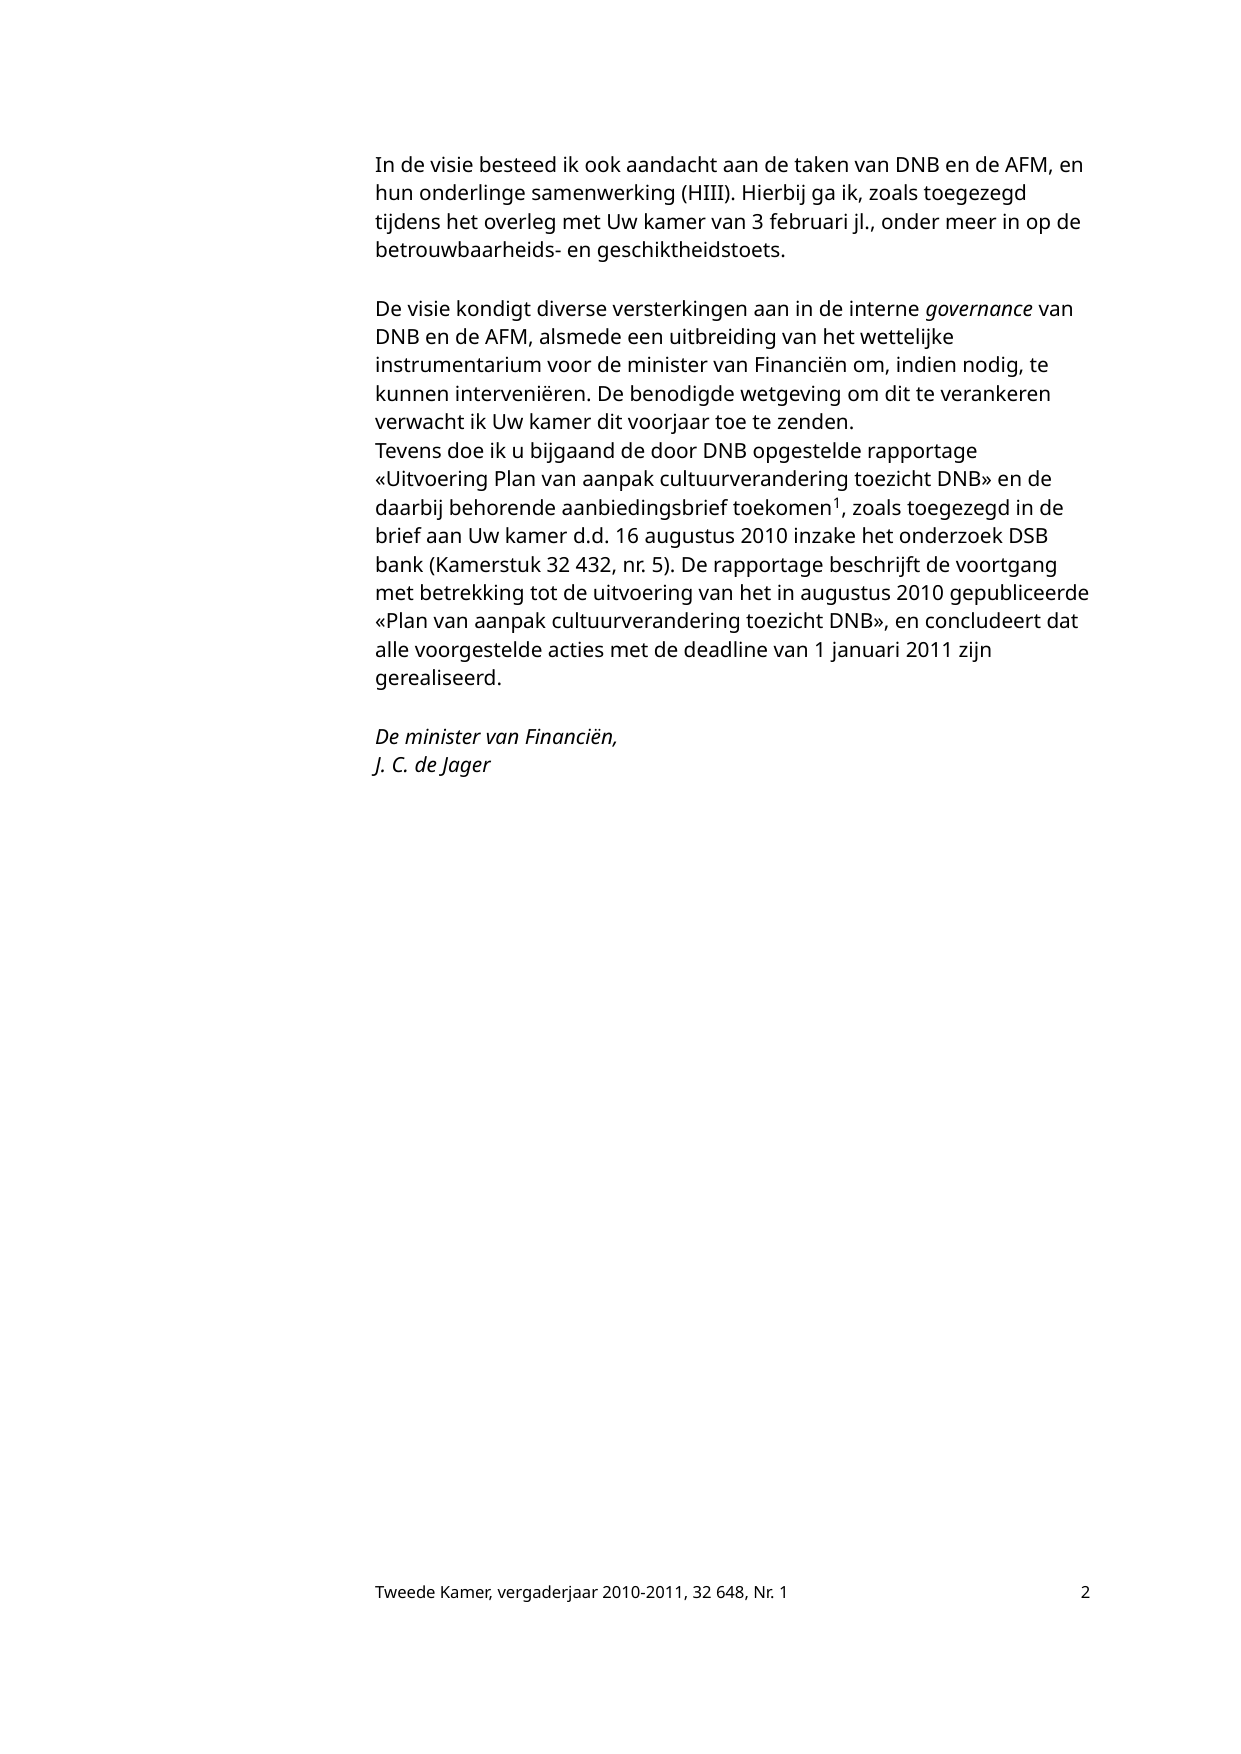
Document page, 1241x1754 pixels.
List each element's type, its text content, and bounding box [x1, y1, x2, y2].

text De minister van Financiën, [375, 722, 1090, 750]
text Tevens doe ik u bijgaand de door DNB opgestelde rapportage «Uitvoering Plan van aanpak cultuurverandering toezicht DNB» en de daarbij behorende aanbiedingsbrief toekomen1, zoals toegezegd in de brief aan Uw kamer d.d. 16 augustus 2010 inzake het onderzoek DSB bank (Kamerstuk 32 432, nr. 5). De rapportage beschrijft de voortgang met betrekking tot de uitvoering van het in augustus 2010 gepubliceerde «Plan van aanpak cultuurverandering toezicht DNB», en concludeert dat alle voorgestelde acties met de deadline van 1 januari 2011 zijn gerealiseerd. [375, 436, 1090, 692]
text J. C. de Jager [375, 750, 1090, 779]
text In de visie besteed ik ook aandacht aan de taken van DNB en de AFM, en hun onderlinge samenwerking (HIII). Hierbij ga ik, zoals toegezegd tijdens het overleg met Uw kamer van 3 februari jl., onder meer in op de betrouwbaarheids- en geschiktheidstoets. [375, 150, 1090, 264]
text De visie kondigt diverse versterkingen aan in de interne governance van DNB en de AFM, alsmede een uitbreiding van het wettelijke instrumentarium voor de minister van Financiën om, indien nodig, te kunnen interveniëren. De benodigde wetgeving om dit te verankeren verwacht ik Uw kamer dit voorjaar toe te zenden. [375, 294, 1090, 436]
